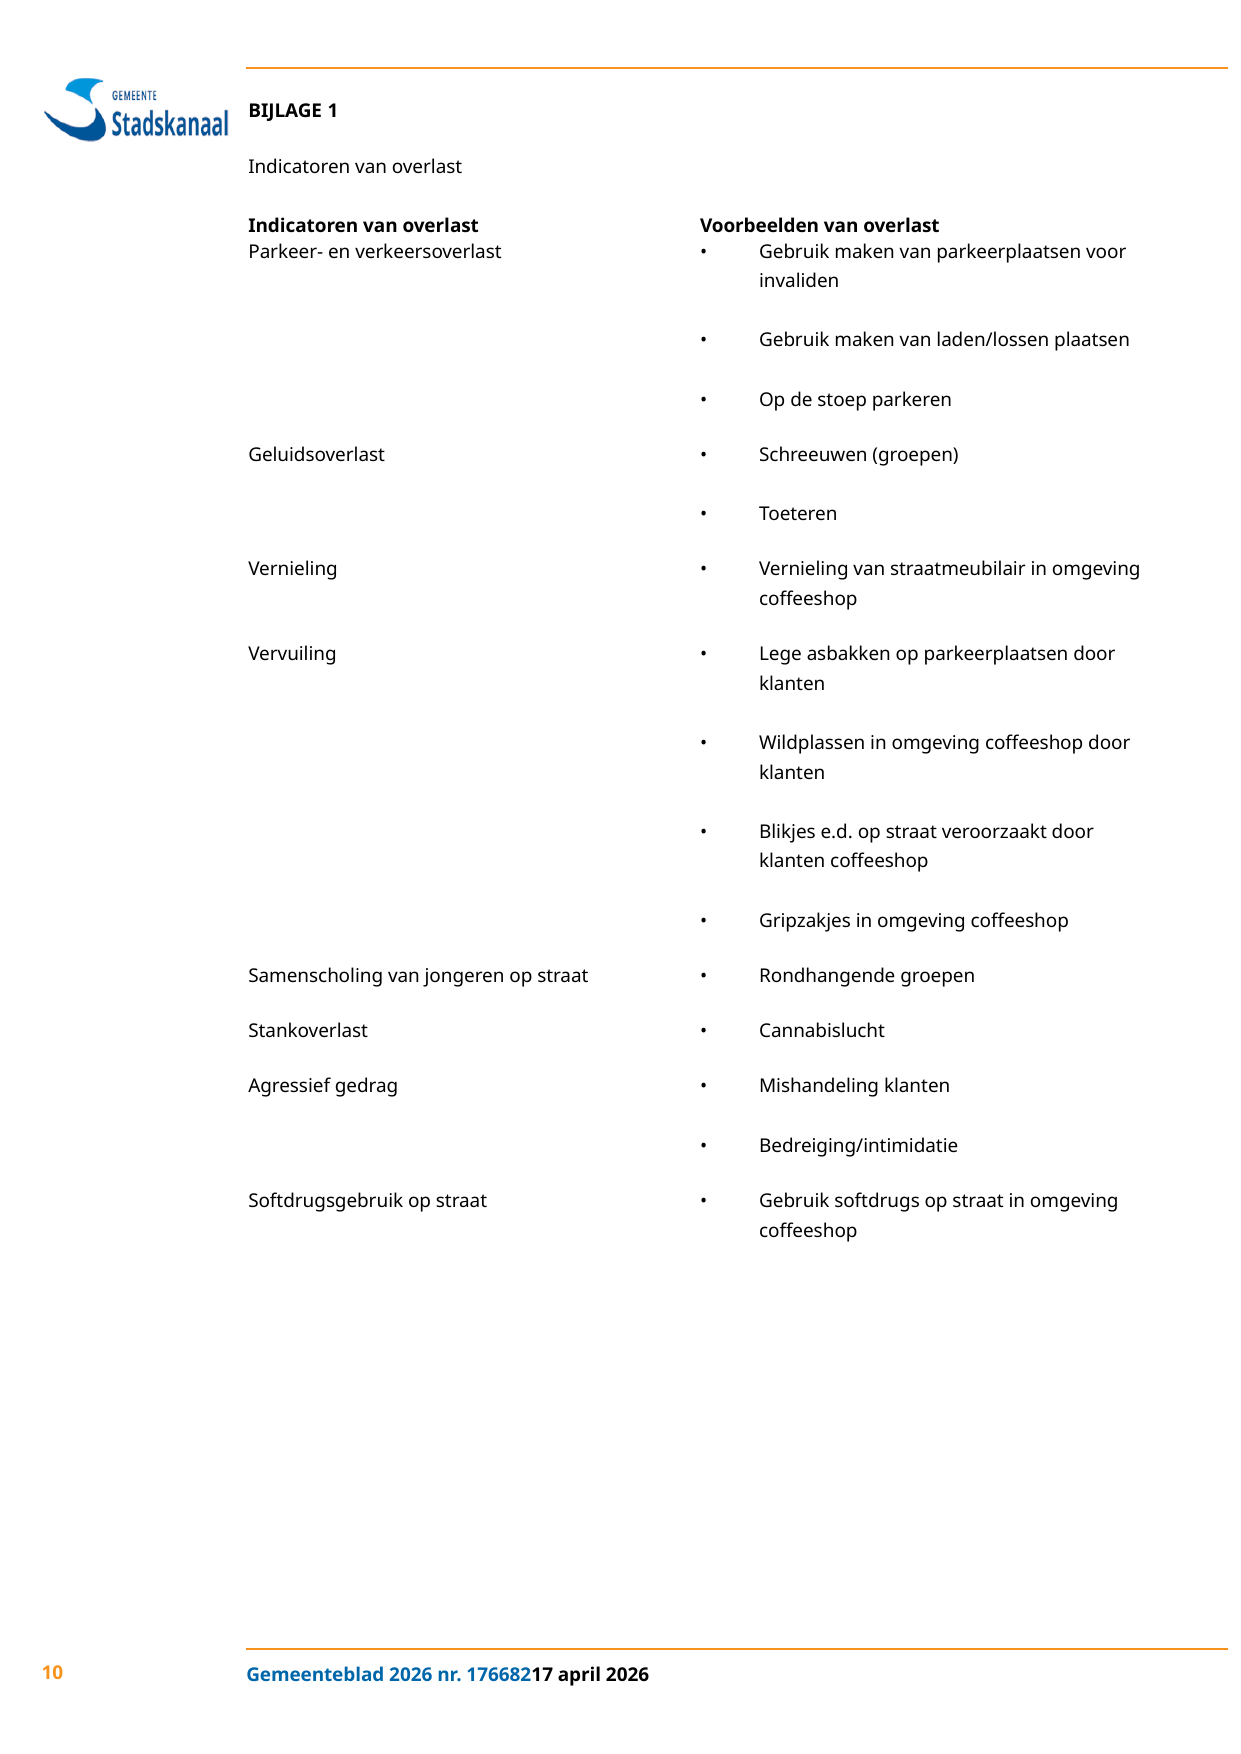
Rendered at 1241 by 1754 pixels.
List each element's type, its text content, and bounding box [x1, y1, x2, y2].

table_cell Lege asbakken op parkeerplaatsen door klanten Wildplassen in omgeving coffeeshop door klanten Blikjes e.d. op straat veroorzaakt door klanten coffeeshop Gripzakjes in omgeving coffeeshop [700, 641, 1152, 962]
table_cell Samenscholing van jongeren op straat [248, 962, 700, 1017]
table_cell Rondhangende groepen [700, 962, 1152, 1017]
table_header Voorbeelden van overlast [700, 212, 1152, 238]
table_header Indicatoren van overlast [248, 212, 700, 238]
table_cell Vernieling [248, 556, 700, 641]
table_cell Softdrugsgebruik op straat [248, 1187, 700, 1272]
text Indicatoren van overlast [248, 153, 1152, 179]
table_cell Stankoverlast [248, 1018, 700, 1073]
table_cell Vervuiling [248, 641, 700, 962]
table_cell Parkeer- en verkeersoverlast [248, 238, 700, 441]
table_cell Cannabislucht [700, 1018, 1152, 1073]
table_cell Gebruik softdrugs op straat in omgeving coffeeshop [700, 1187, 1152, 1272]
table_cell Mishandeling klanten Bedreiging/intimidatie [700, 1073, 1152, 1187]
table_cell Agressief gedrag [248, 1073, 700, 1187]
table_cell Vernieling van straatmeubilair in omgeving coffeeshop [700, 556, 1152, 641]
table_cell Schreeuwen (groepen) Toeteren [700, 441, 1152, 556]
picture [41, 47, 231, 172]
text BIJLAGE 1 [248, 95, 1152, 123]
table_cell Gebruik maken van parkeerplaatsen voor invaliden Gebruik maken van laden/lossen plaatsen Op de stoep parkeren [700, 238, 1152, 441]
table_cell Geluidsoverlast [248, 441, 700, 556]
